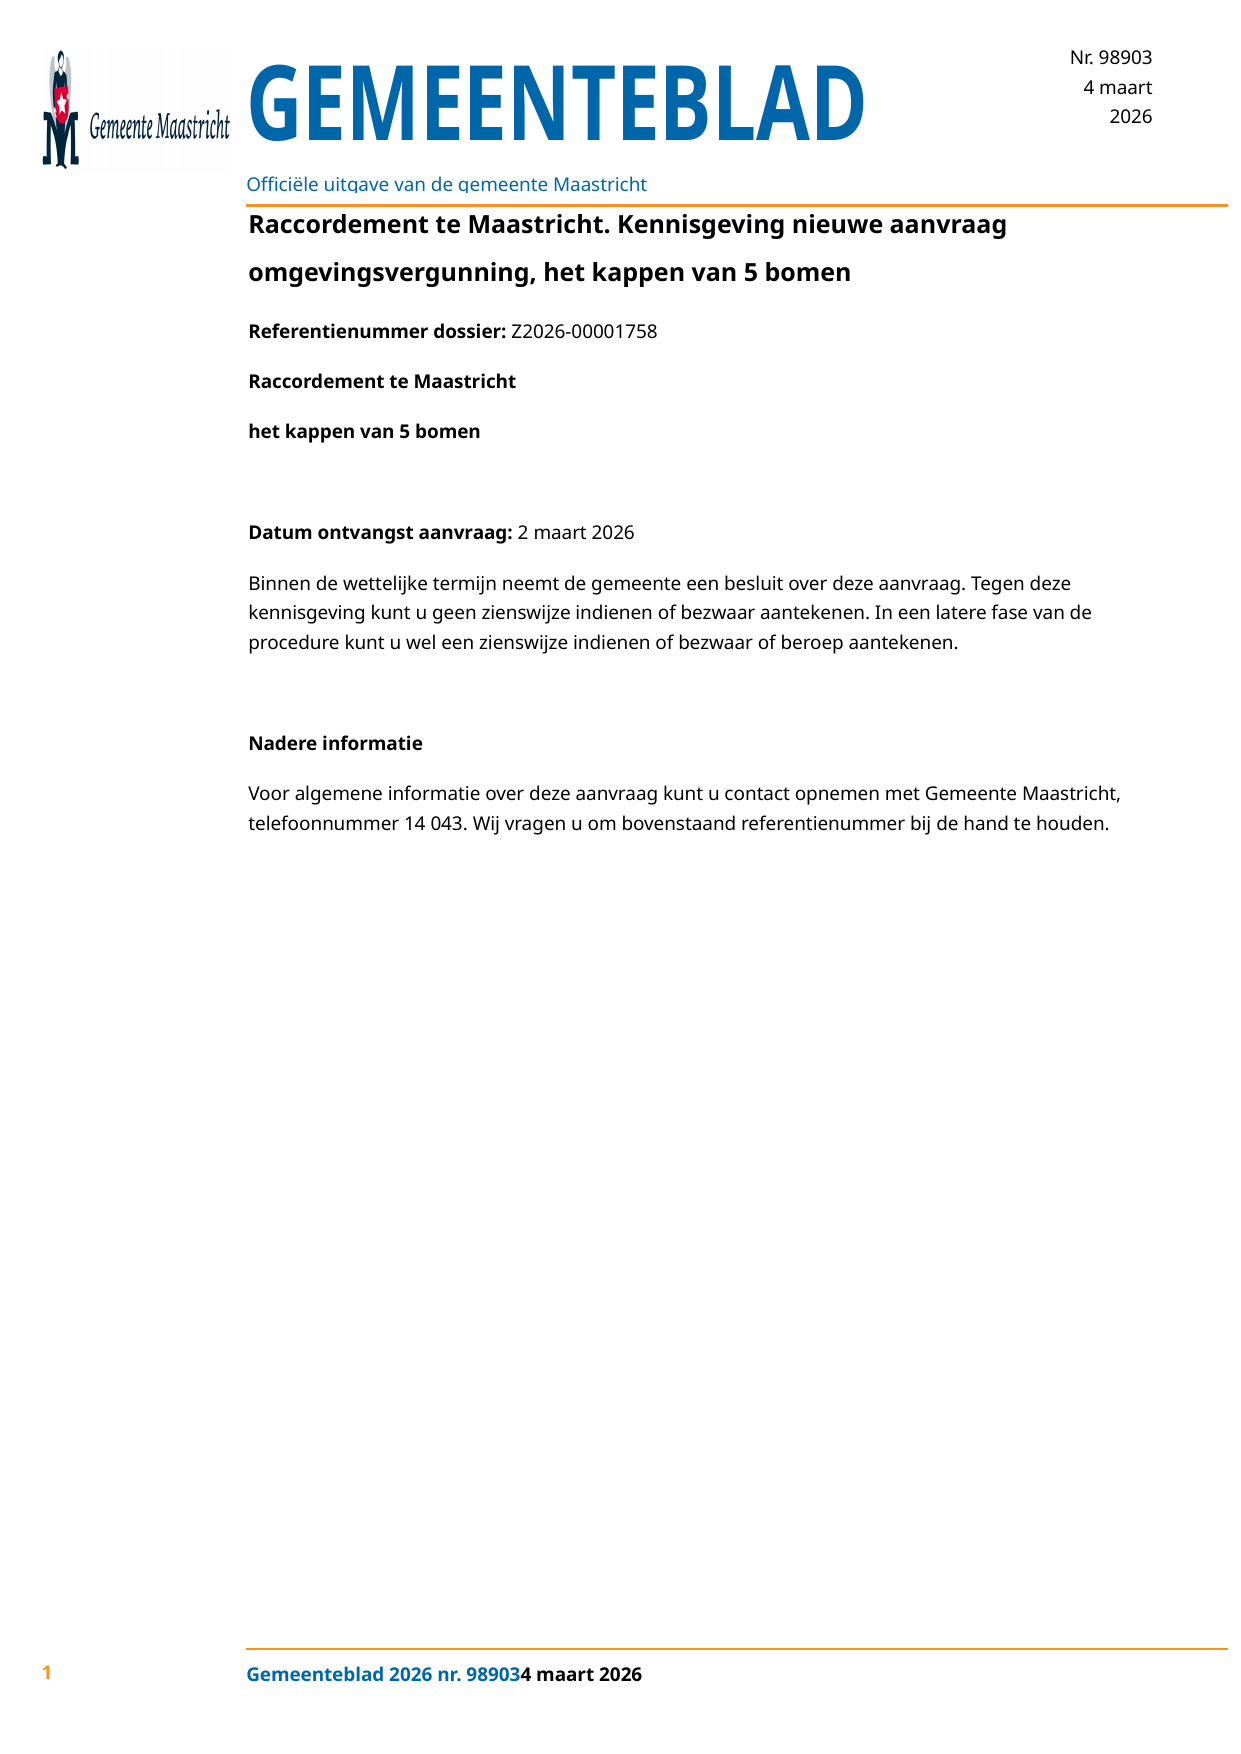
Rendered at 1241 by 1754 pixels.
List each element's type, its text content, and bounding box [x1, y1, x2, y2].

picture [41, 47, 231, 172]
text Datum ontvangst aanvraag: 2 maart 2026 [248, 519, 1152, 545]
text Raccordement te Maastricht. Kennisgeving nieuwe aanvraag omgevingsvergunning, het kappen van 5 bomen [248, 207, 1152, 288]
text Binnen de wettelijke termijn neemt de gemeente een besluit over deze aanvraag. Tegen deze kennisgeving kunt u geen zienswijze indienen of bezwaar aantekenen. In een latere fase van de procedure kunt u wel een zienswijze indienen of bezwaar of beroep aantekenen. [248, 570, 1152, 655]
text Voor algemene informatie over deze aanvraag kunt u contact opnemen met Gemeente Maastricht, telefoonnummer 14 043. Wij vragen u om bovenstaand referentienummer bij de hand te houden. [248, 780, 1152, 836]
text het kappen van 5 bomen [248, 419, 1152, 444]
text Nadere informatie [248, 730, 1152, 756]
text Referentienummer dossier: Z2026-00001758 [248, 318, 1152, 344]
text Raccordement te Maastricht [248, 368, 1152, 394]
